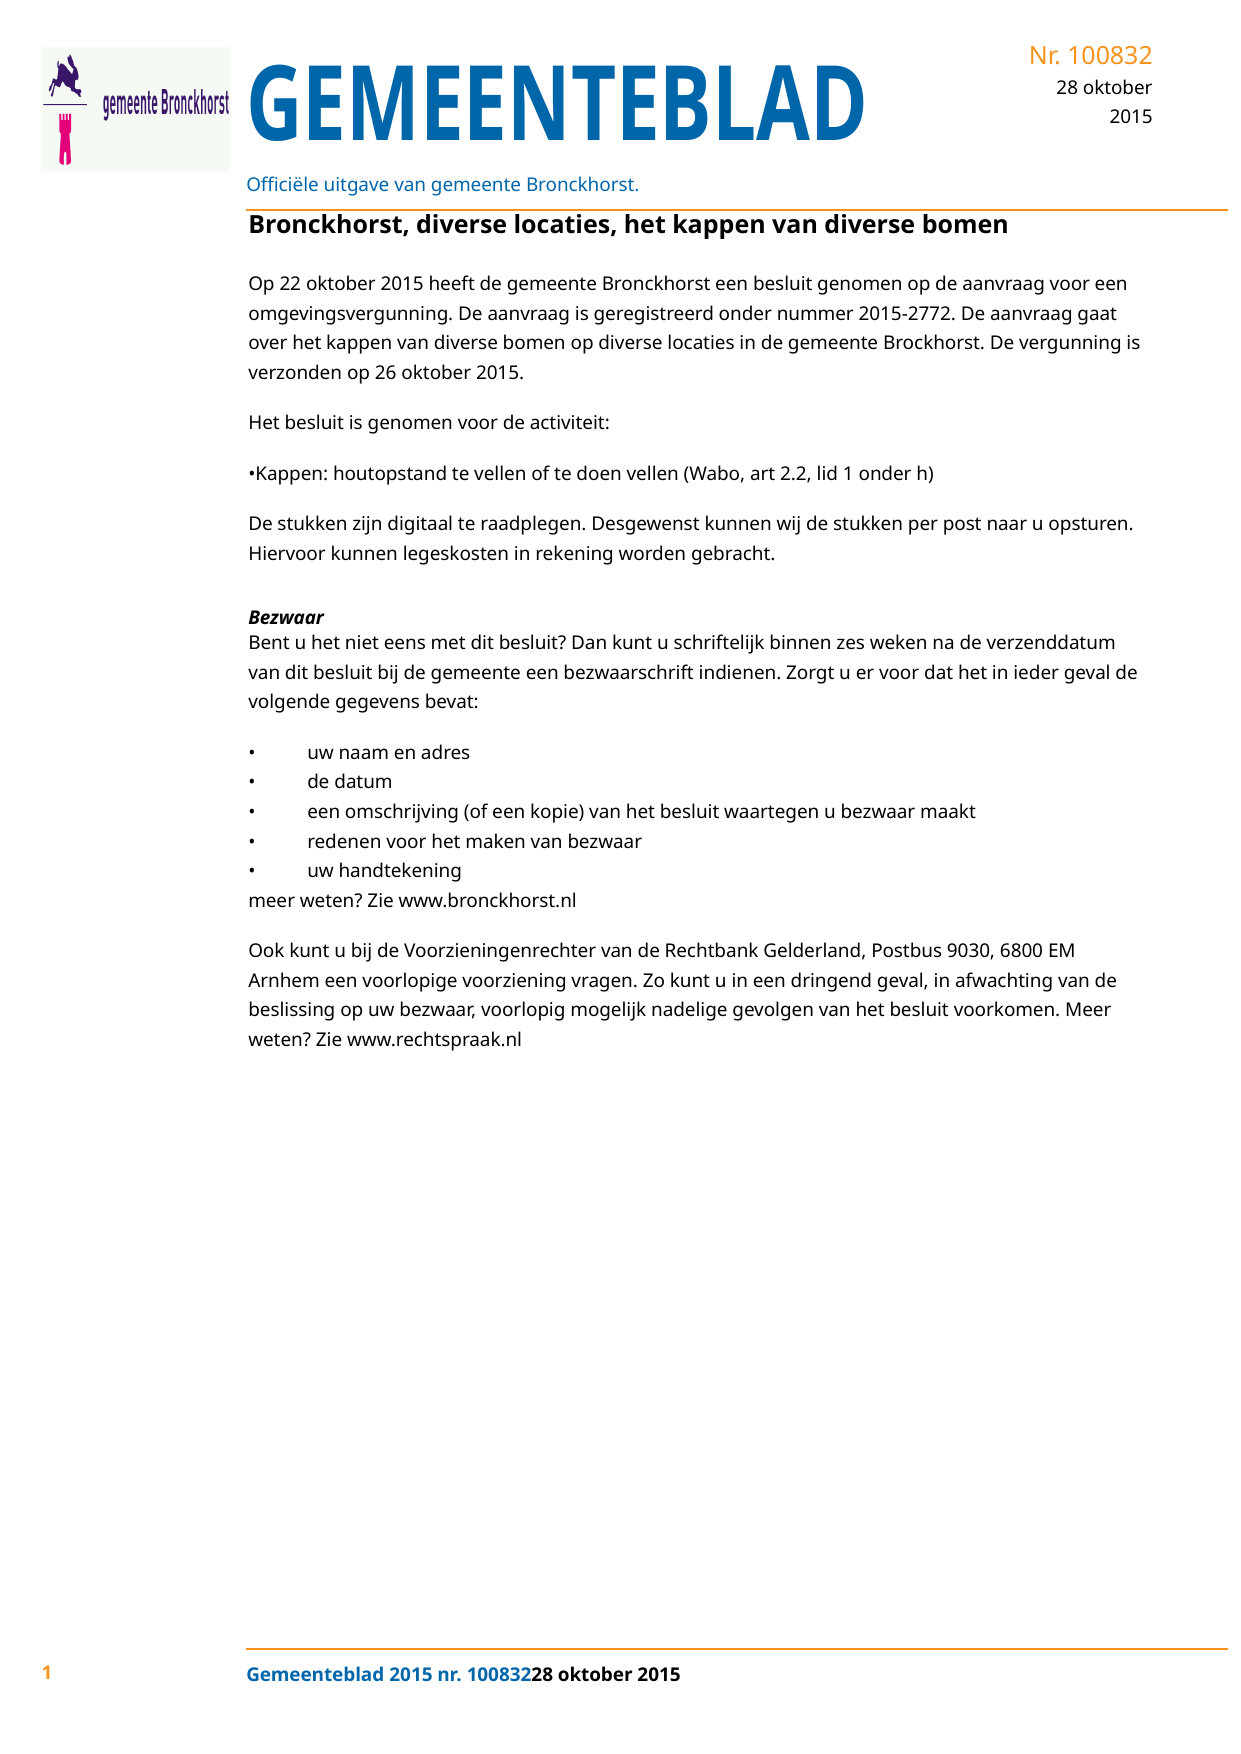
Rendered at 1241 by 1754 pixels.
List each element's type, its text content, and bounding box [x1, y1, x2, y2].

text De stukken zijn digitaal te raadplegen. Desgewenst kunnen wij de stukken per post naar u opsturen. Hiervoor kunnen legeskosten in rekening worden gebracht. [248, 510, 1152, 566]
list redenen voor het maken van bezwaar [248, 828, 1152, 854]
list uw naam en adres [248, 739, 1152, 765]
list een omschrijving (of een kopie) van het besluit waartegen u bezwaar maakt [248, 798, 1152, 824]
list de datum [248, 769, 1152, 794]
text •Kappen: houtopstand te vellen of te doen vellen (Wabo, art 2.2, lid 1 onder h) [248, 460, 1152, 486]
text meer weten? Zie www.bronckhorst.nl [248, 887, 1152, 913]
picture [41, 47, 231, 172]
text Bronckhorst, diverse locaties, het kappen van diverse bomen [248, 211, 1152, 241]
text Het besluit is genomen voor de activiteit: [248, 409, 1152, 435]
text Op 22 oktober 2015 heeft de gemeente Bronckhorst een besluit genomen op de aanvraag voor een omgevingsvergunning. De aanvraag is geregistreerd onder nummer 2015-2772. De aanvraag gaat over het kappen van diverse bomen op diverse locaties in de gemeente Brockhorst. De vergunning is verzonden op 26 oktober 2015. [248, 270, 1152, 385]
text Bezwaar [248, 604, 1152, 629]
text Ook kunt u bij de Voorzieningenrechter van de Rechtbank Gelderland, Postbus 9030, 6800 EM Arnhem een voorlopige voorziening vragen. Zo kunt u in een dringend geval, in afwachting van de beslissing op uw bezwaar, voorlopig mogelijk nadelige gevolgen van het besluit voorkomen. Meer weten? Zie www.rechtspraak.nl [248, 937, 1152, 1052]
list uw handtekening [248, 857, 1152, 883]
text Bent u het niet eens met dit besluit? Dan kunt u schriftelijk binnen zes weken na de verzenddatum van dit besluit bij de gemeente een bezwaarschrift indienen. Zorgt u er voor dat het in ieder geval de volgende gegevens bevat: [248, 629, 1152, 714]
